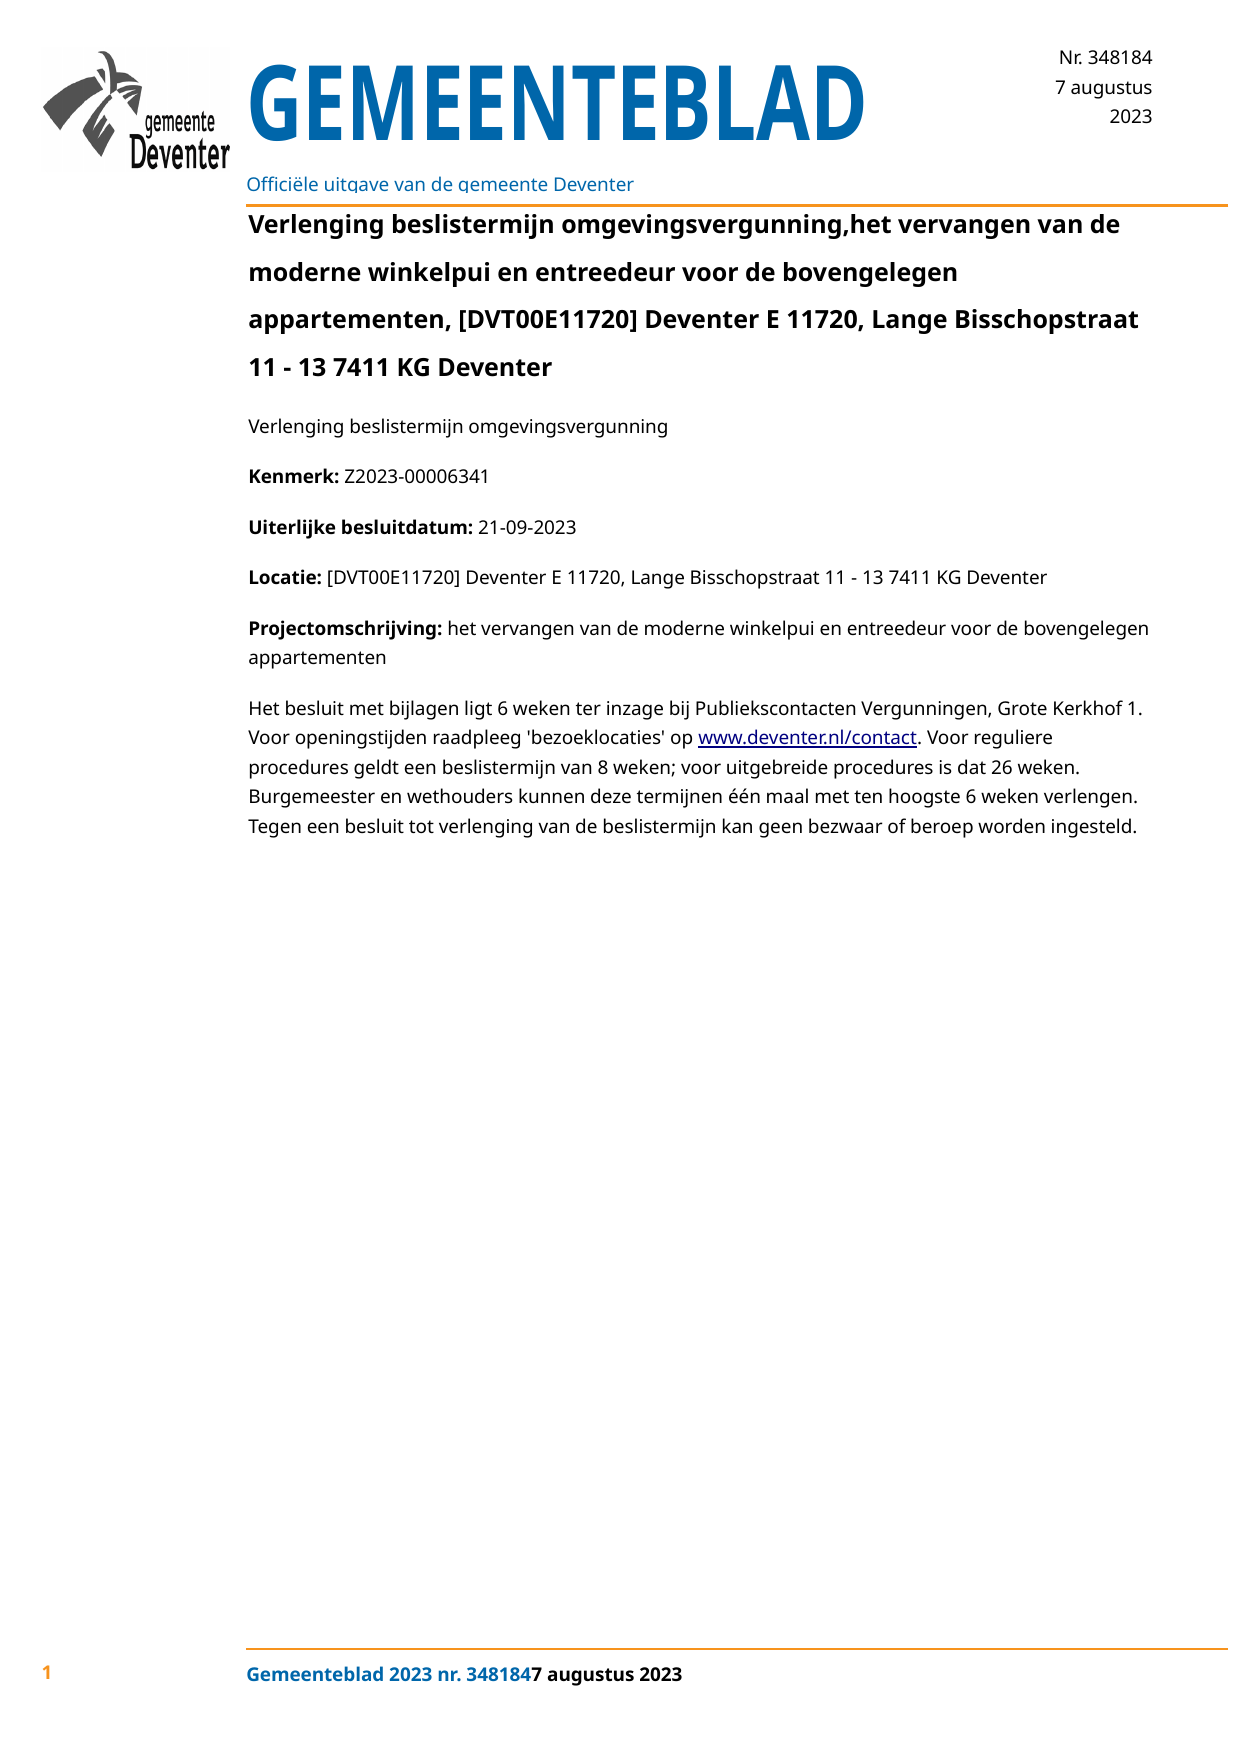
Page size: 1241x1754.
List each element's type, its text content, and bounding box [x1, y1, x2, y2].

text Locatie: [DVT00E11720] Deventer E 11720, Lange Bisschopstraat 11 - 13 7411 KG Deventer [248, 564, 1152, 590]
picture [41, 47, 231, 172]
text Projectomschrijving: het vervangen van de moderne winkelpui en entreedeur voor de bovengelegen appartementen [248, 615, 1152, 670]
text Kenmerk: Z2023-00006341 [248, 463, 1152, 489]
text Verlenging beslistermijn omgevingsvergunning [248, 413, 1152, 439]
text Het besluit met bijlagen ligt 6 weken ter inzage bij Publiekscontacten Vergunningen, Grote Kerkhof 1. Voor openingstijden raadpleeg 'bezoeklocaties' op www.deventer.nl/contact. Voor reguliere procedures geldt een beslistermijn van 8 weken; voor uitgebreide procedures is dat 26 weken. Burgemeester en wethouders kunnen deze termijnen één maal met ten hoogste 6 weken verlengen. Tegen een besluit tot verlenging van de beslistermijn kan geen bezwaar of beroep worden ingesteld. [248, 695, 1152, 839]
text Uiterlijke besluitdatum: 21-09-2023 [248, 514, 1152, 540]
text Verlenging beslistermijn omgevingsvergunning,het vervangen van de moderne winkelpui en entreedeur voor de bovengelegen appartementen, [DVT00E11720] Deventer E 11720, Lange Bisschopstraat 11 - 13 7411 KG Deventer [248, 207, 1152, 384]
